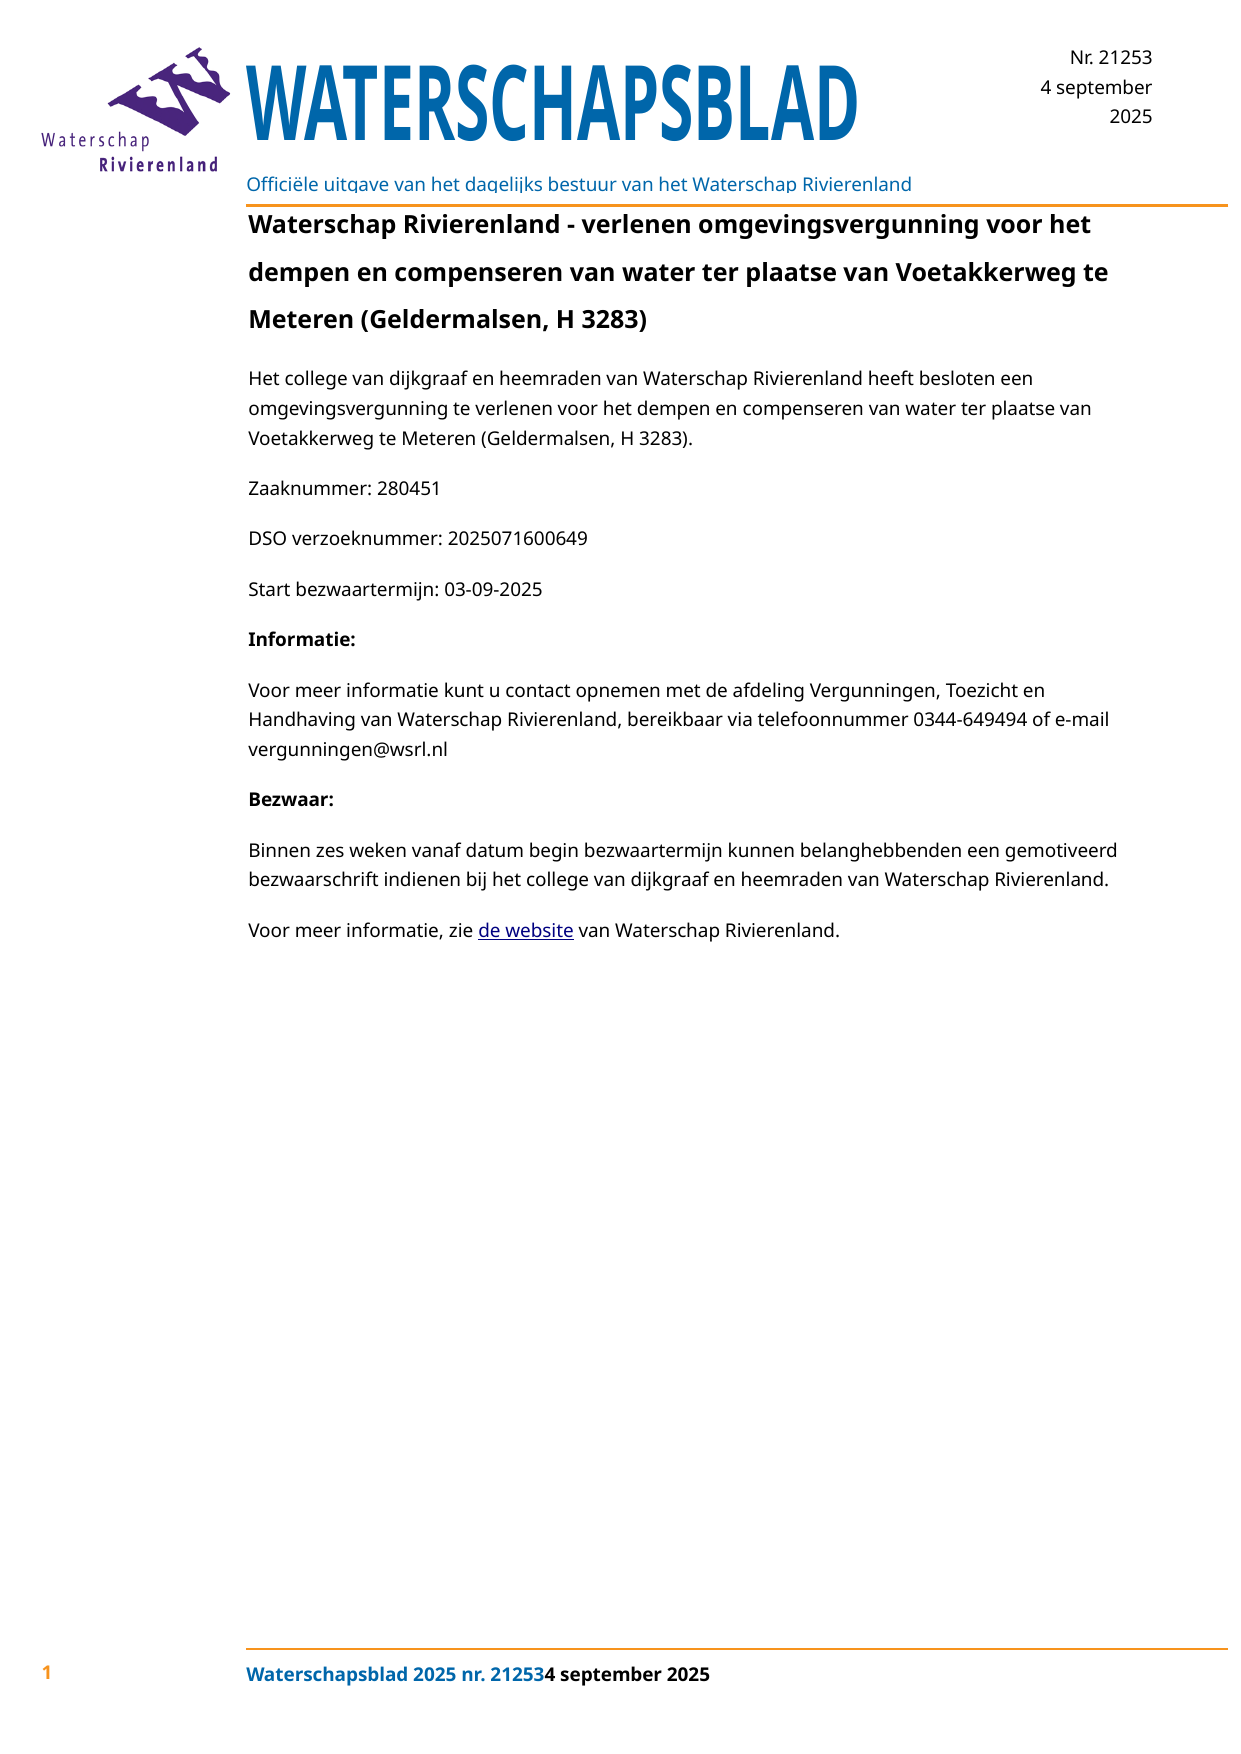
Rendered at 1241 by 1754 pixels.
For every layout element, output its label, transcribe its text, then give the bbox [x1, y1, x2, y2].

picture [41, 47, 231, 172]
text Voor meer informatie, zie de website van Waterschap Rivierenland. [248, 917, 1152, 942]
text Start bezwaartermijn: 03-09-2025 [248, 576, 1152, 602]
text Binnen zes weken vanaf datum begin bezwaartermijn kunnen belanghebbenden een gemotiveerd bezwaarschrift indienen bij het college van dijkgraaf en heemraden van Waterschap Rivierenland. [248, 837, 1152, 892]
text DSO verzoeknummer: 2025071600649 [248, 526, 1152, 551]
text Voor meer informatie kunt u contact opnemen met de afdeling Vergunningen, Toezicht en Handhaving van Waterschap Rivierenland, bereikbaar via telefoonnummer 0344-649494 of e-mail vergunningen@wsrl.nl [248, 677, 1152, 762]
text Waterschap Rivierenland - verlenen omgevingsvergunning voor het dempen en compenseren van water ter plaatse van Voetakkerweg te Meteren (Geldermalsen, H 3283) [248, 207, 1152, 336]
text Zaaknummer: 280451 [248, 475, 1152, 501]
text Het college van dijkgraaf en heemraden van Waterschap Rivierenland heeft besloten een omgevingsvergunning te verlenen voor het dempen en compenseren van water ter plaatse van Voetakkerweg te Meteren (Geldermalsen, H 3283). [248, 366, 1152, 450]
text Bezwaar: [248, 786, 1152, 812]
text Informatie: [248, 626, 1152, 652]
